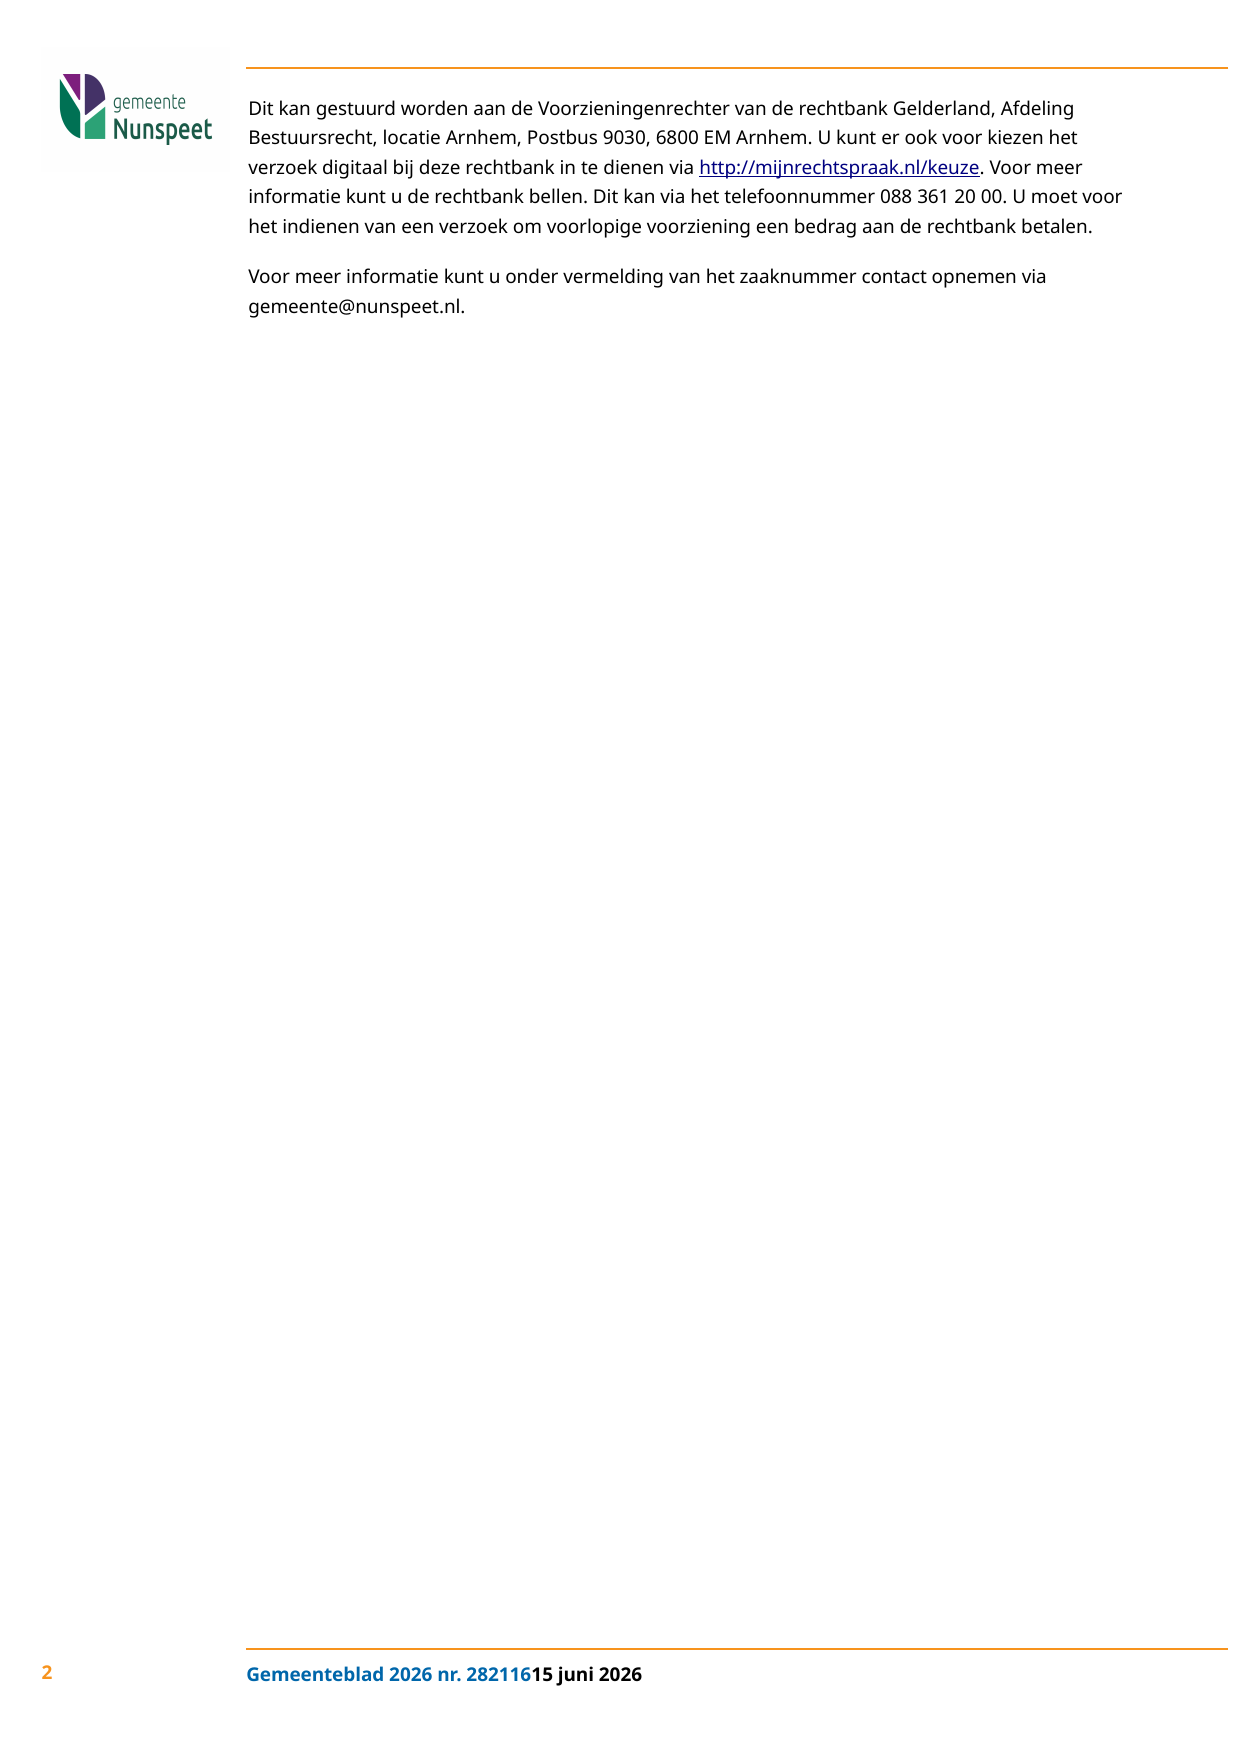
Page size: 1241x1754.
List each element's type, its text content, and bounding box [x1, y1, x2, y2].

text Dit kan gestuurd worden aan de Voorzieningenrechter van de rechtbank Gelderland, Afdeling Bestuursrecht, locatie Arnhem, Postbus 9030, 6800 EM Arnhem. U kunt er ook voor kiezen het verzoek digitaal bij deze rechtbank in te dienen via http://mijnrechtspraak.nl/keuze. Voor meer informatie kunt u de rechtbank bellen. Dit kan via het telefoonnummer 088 361 20 00. U moet voor het indienen van een verzoek om voorlopige voorziening een bedrag aan de rechtbank betalen. [248, 95, 1152, 239]
text Voor meer informatie kunt u onder vermelding van het zaaknummer contact opnemen via gemeente@nunspeet.nl. [248, 263, 1152, 319]
picture [41, 47, 231, 172]
